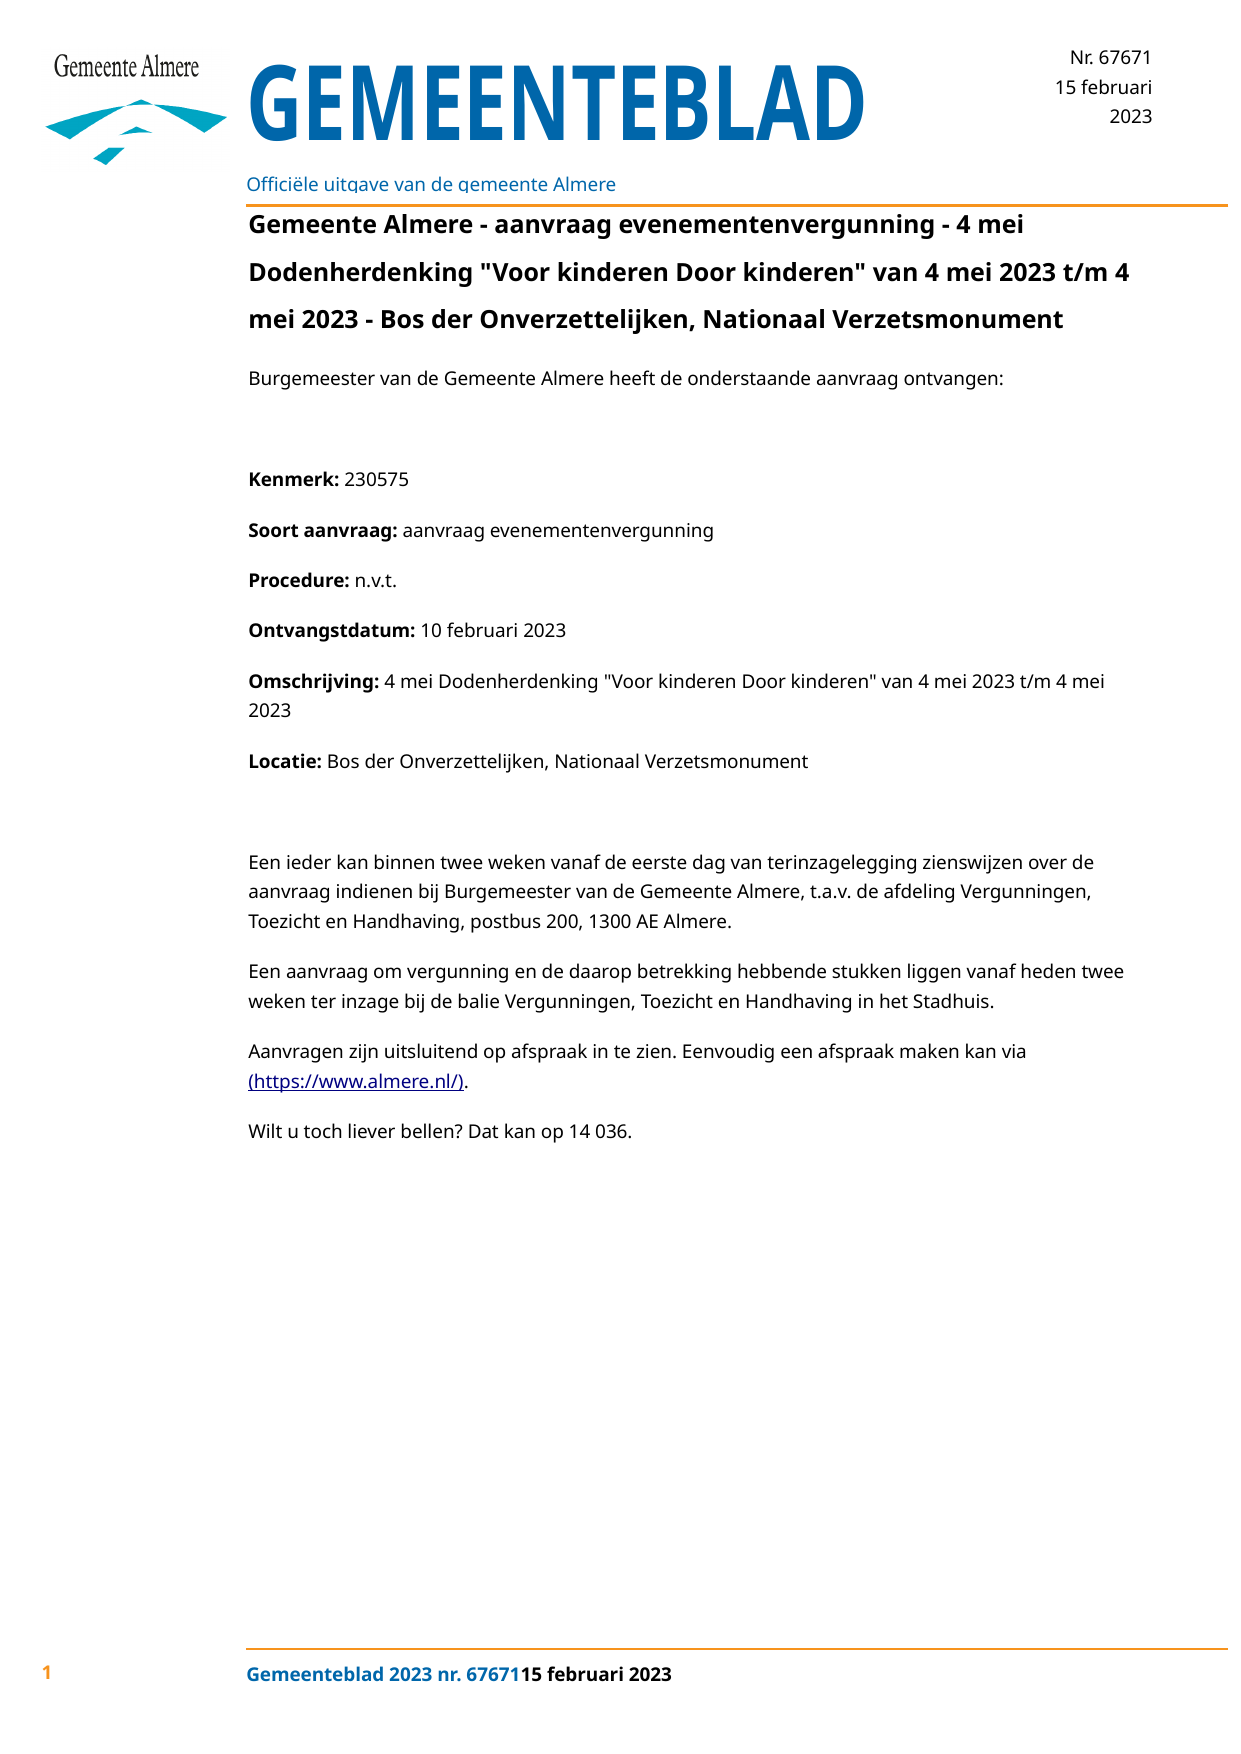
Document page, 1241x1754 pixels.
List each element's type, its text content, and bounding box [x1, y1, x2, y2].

text Omschrijving: 4 mei Dodenherdenking "Voor kinderen Door kinderen" van 4 mei 2023 t/m 4 mei 2023 [248, 668, 1152, 723]
text Burgemeester van de Gemeente Almere heeft de onderstaande aanvraag ontvangen: [248, 366, 1152, 391]
text Locatie: Bos der Onverzettelijken, Nationaal Verzetsmonument [248, 748, 1152, 774]
text Aanvragen zijn uitsluitend op afspraak in te zien. Eenvoudig een afspraak maken kan via (https://www.almere.nl/). [248, 1038, 1152, 1094]
picture [41, 47, 231, 172]
text Ontvangstdatum: 10 februari 2023 [248, 618, 1152, 643]
text Een aanvraag om vergunning en de daarop betrekking hebbende stukken liggen vanaf heden twee weken ter inzage bij de balie Vergunningen, Toezicht en Handhaving in het Stadhuis. [248, 958, 1152, 1014]
text Kenmerk: 230575 [248, 466, 1152, 492]
text Een ieder kan binnen twee weken vanaf de eerste dag van terinzagelegging zienswijzen over de aanvraag indienen bij Burgemeester van de Gemeente Almere, t.a.v. de afdeling Vergunningen, Toezicht en Handhaving, postbus 200, 1300 AE Almere. [248, 849, 1152, 934]
text Procedure: n.v.t. [248, 567, 1152, 593]
text Soort aanvraag: aanvraag evenementenvergunning [248, 517, 1152, 542]
text Gemeente Almere - aanvraag evenementenvergunning - 4 mei Dodenherdenking "Voor kinderen Door kinderen" van 4 mei 2023 t/m 4 mei 2023 - Bos der Onverzettelijken, Nationaal Verzetsmonument [248, 207, 1152, 336]
text Wilt u toch liever bellen? Dat kan op 14 036. [248, 1118, 1152, 1144]
